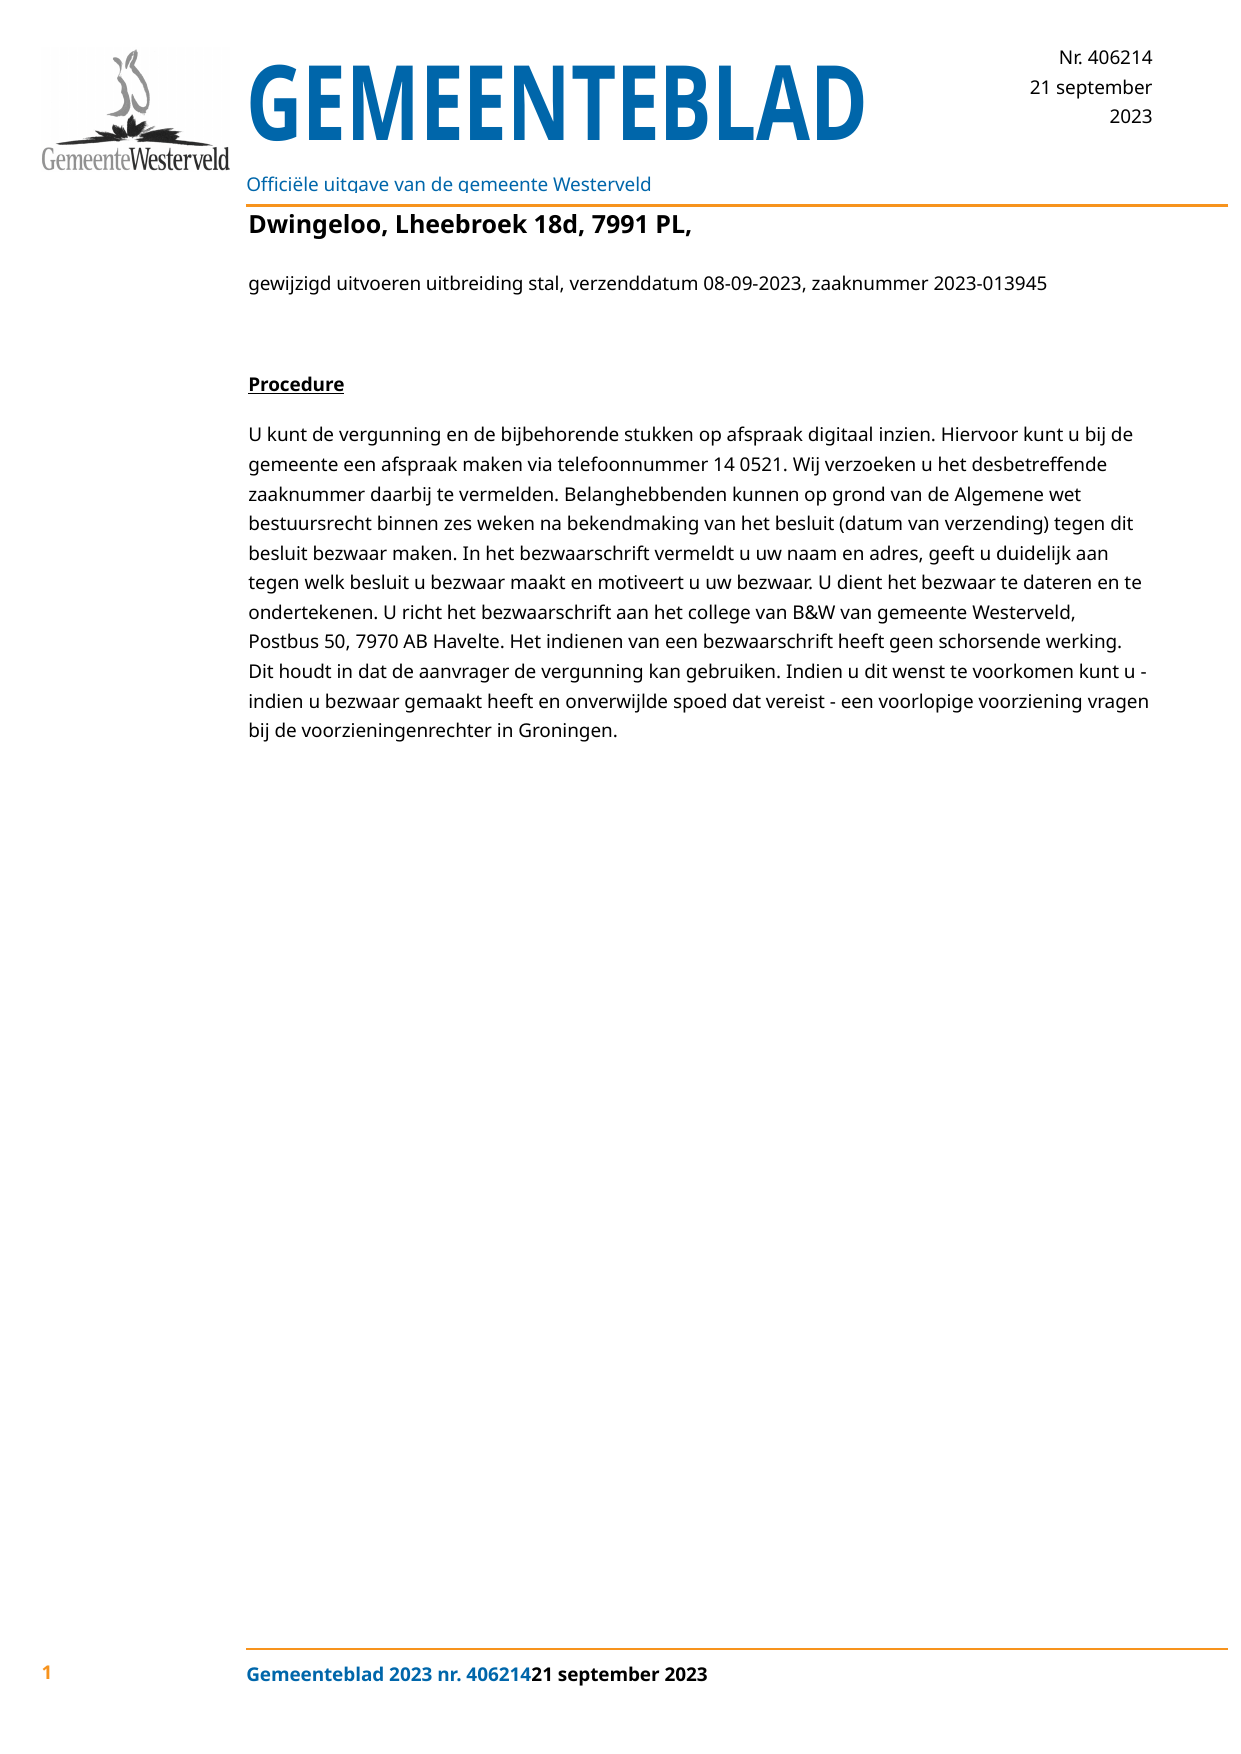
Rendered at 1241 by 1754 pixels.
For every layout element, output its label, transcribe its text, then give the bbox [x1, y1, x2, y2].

text gewijzigd uitvoeren uitbreiding stal, verzenddatum 08-09-2023, zaaknummer 2023-013945 [248, 270, 1152, 296]
text Dwingeloo, Lheebroek 18d, 7991 PL, [248, 207, 1152, 241]
text U kunt de vergunning en de bijbehorende stukken op afspraak digitaal inzien. Hiervoor kunt u bij de gemeente een afspraak maken via telefoonnummer 14 0521. Wij verzoeken u het desbetreffende zaaknummer daarbij te vermelden. Belanghebbenden kunnen op grond van de Algemene wet bestuursrecht binnen zes weken na bekendmaking van het besluit (datum van verzending) tegen dit besluit bezwaar maken. In het bezwaarschrift vermeldt u uw naam en adres, geeft u duidelijk aan tegen welk besluit u bezwaar maakt en motiveert u uw bezwaar. U dient het bezwaar te dateren en te ondertekenen. U richt het bezwaarschrift aan het college van B&W van gemeente Westerveld, Postbus 50, 7970 AB Havelte. Het indienen van een bezwaarschrift heeft geen schorsende werking. Dit houdt in dat de aanvrager de vergunning kan gebruiken. Indien u dit wenst te voorkomen kunt u - indien u bezwaar gemaakt heeft en onverwijlde spoed dat vereist - een voorlopige voorziening vragen bij de voorzieningenrechter in Groningen. [248, 422, 1152, 743]
text Procedure [248, 371, 1152, 397]
picture [41, 47, 231, 172]
